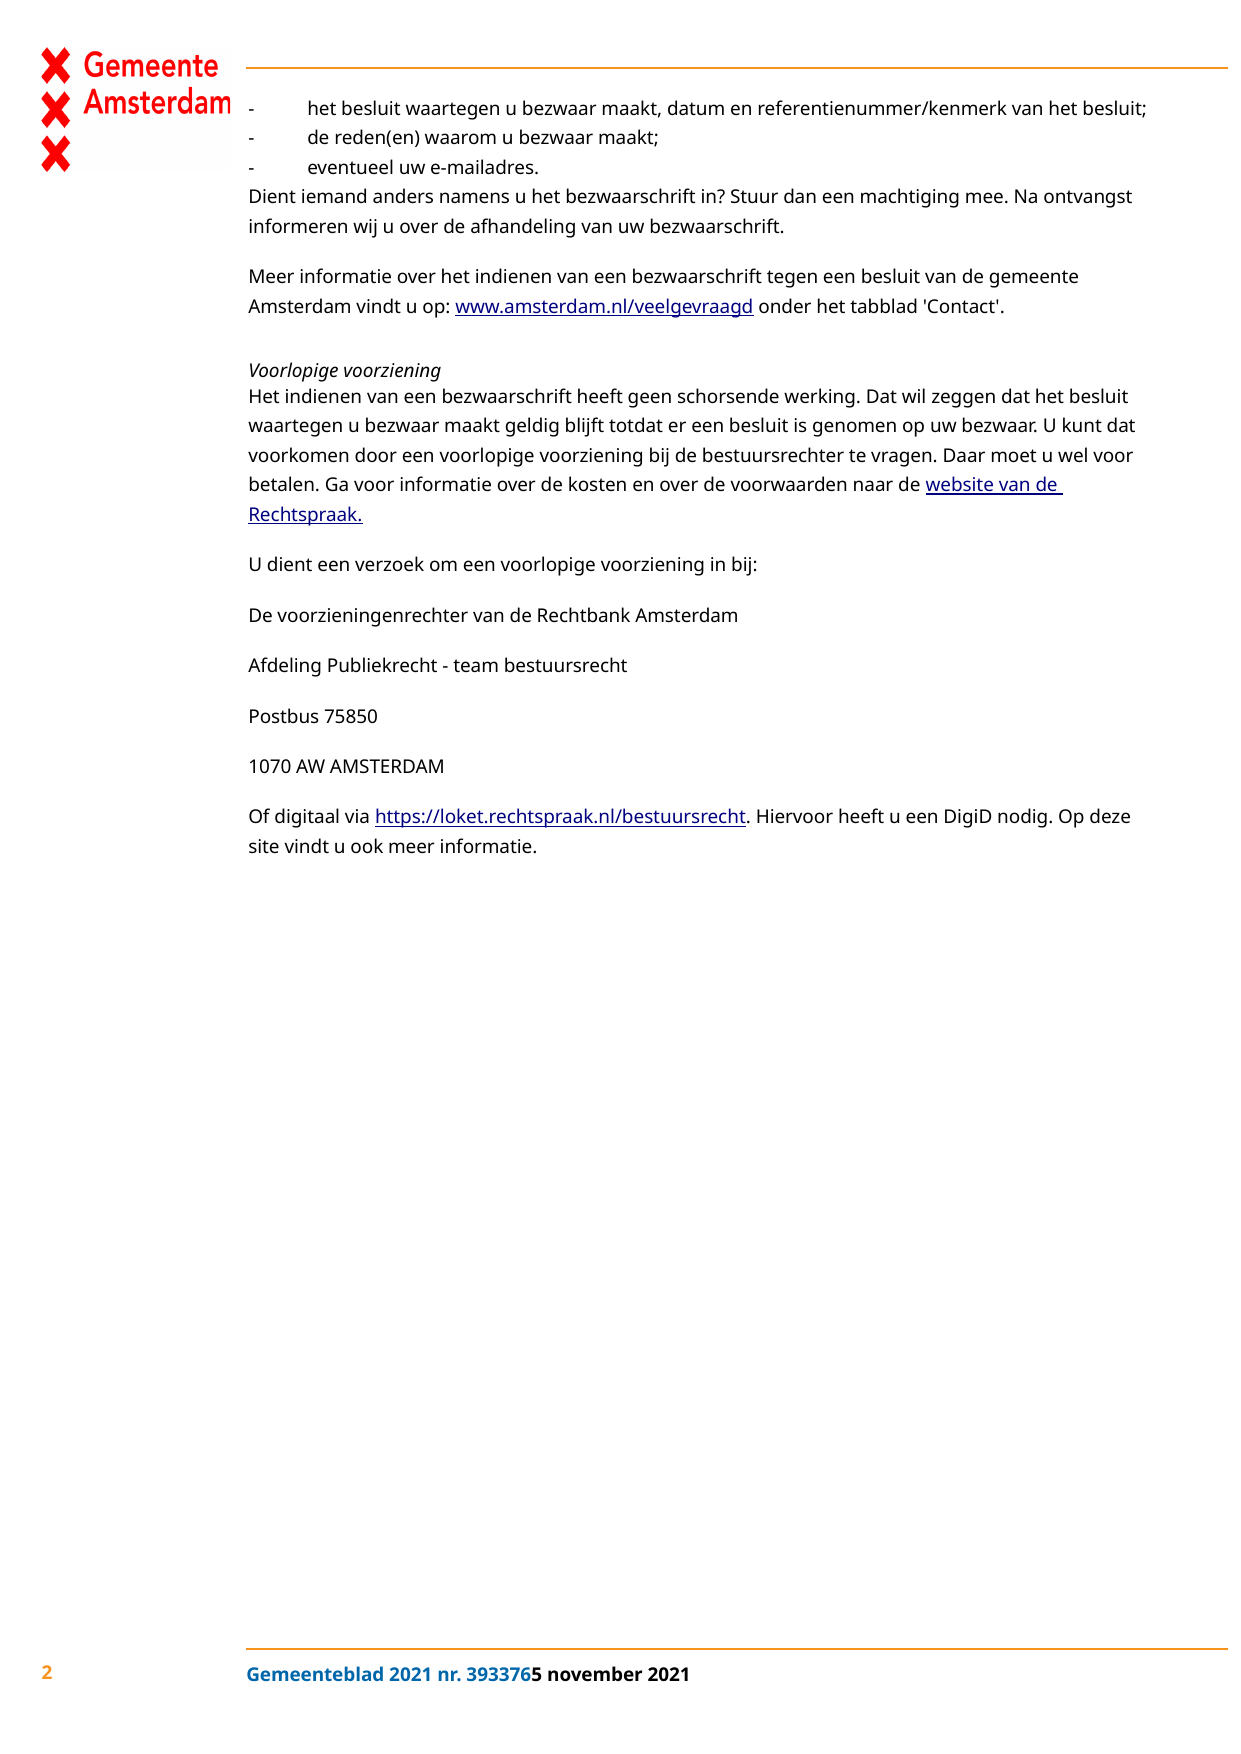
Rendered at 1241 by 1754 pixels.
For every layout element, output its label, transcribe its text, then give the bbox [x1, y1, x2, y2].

picture [41, 47, 231, 172]
list de reden(en) waarom u bezwaar maakt; [248, 124, 1152, 150]
text Afdeling Publiekrecht - team bestuursrecht [248, 652, 1152, 678]
text Voorlopige voorziening [248, 357, 1152, 383]
list het besluit waartegen u bezwaar maakt, datum en referentienummer/kenmerk van het besluit; [248, 95, 1152, 121]
text De voorzieningenrechter van de Rechtbank Amsterdam [248, 602, 1152, 628]
text Het indienen van een bezwaarschrift heeft geen schorsende werking. Dat wil zeggen dat het besluit waartegen u bezwaar maakt geldig blijft totdat er een besluit is genomen op uw bezwaar. U kunt dat voorkomen door een voorlopige voorziening bij de bestuursrechter te vragen. Daar moet u wel voor betalen. Ga voor informatie over de kosten en over de voorwaarden naar de website van de Rechtspraak. [248, 383, 1152, 527]
text Dient iemand anders namens u het bezwaarschrift in? Stuur dan een machtiging mee. Na ontvangst informeren wij u over de afhandeling van uw bezwaarschrift. [248, 183, 1152, 239]
text 1070 AW AMSTERDAM [248, 753, 1152, 779]
text Meer informatie over het indienen van een bezwaarschrift tegen een besluit van de gemeente Amsterdam vindt u op: www.amsterdam.nl/veelgevraagd onder het tabblad 'Contact'. [248, 263, 1152, 319]
text U dient een verzoek om een voorlopige voorziening in bij: [248, 552, 1152, 577]
text Postbus 75850 [248, 703, 1152, 728]
text Of digitaal via https://loket.rechtspraak.nl/bestuursrecht. Hiervoor heeft u een DigiD nodig. Op deze site vindt u ook meer informatie. [248, 804, 1152, 859]
list eventueel uw e-mailadres. [248, 154, 1152, 180]
